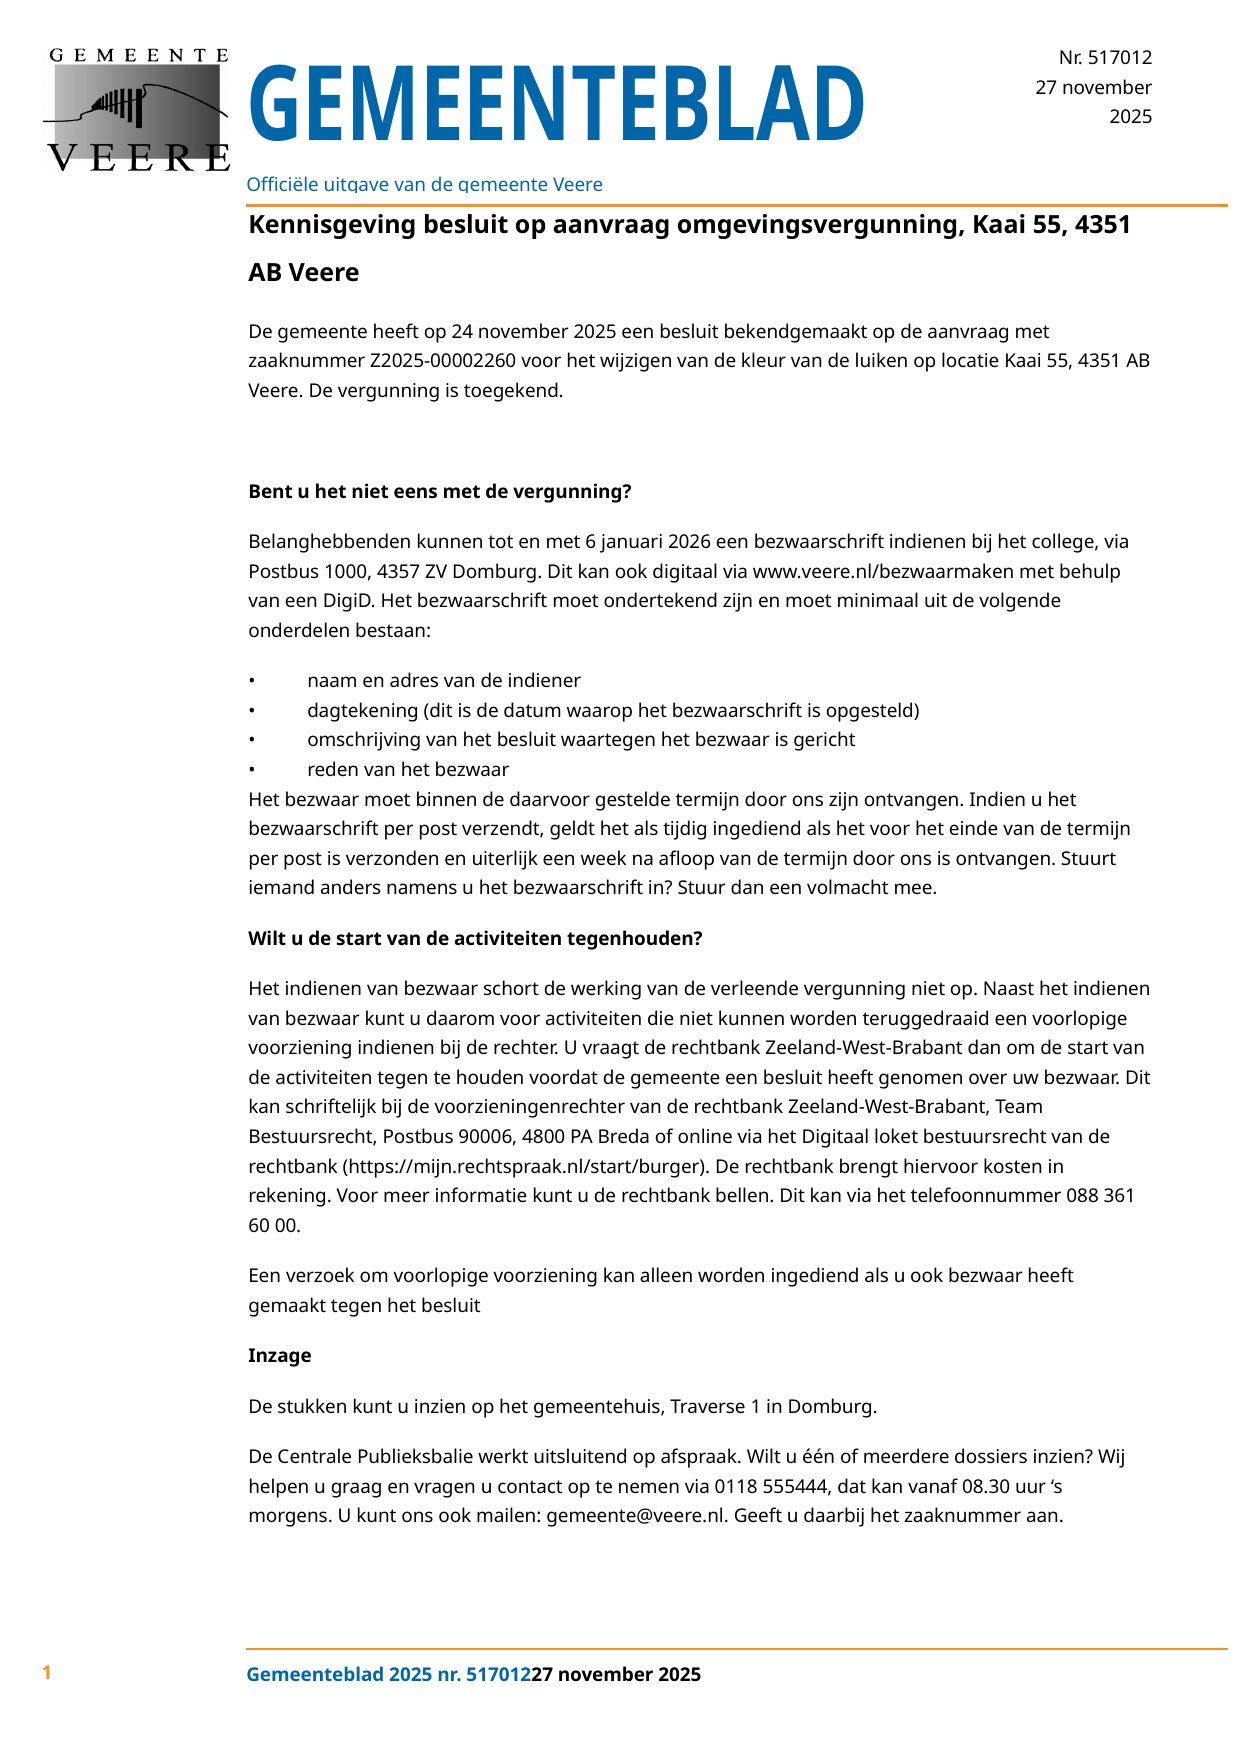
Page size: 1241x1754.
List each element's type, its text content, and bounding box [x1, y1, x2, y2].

list reden van het bezwaar [248, 756, 1152, 782]
text Wilt u de start van de activiteiten tegenhouden? [248, 925, 1152, 951]
text Inzage [248, 1342, 1152, 1368]
text Het indienen van bezwaar schort de werking van de verleende vergunning niet op. Naast het indienen van bezwaar kunt u daarom voor activiteiten die niet kunnen worden teruggedraaid een voorlopige voorziening indienen bij de rechter. U vraagt de rechtbank Zeeland-West-Brabant dan om de start van de activiteiten tegen te houden voordat de gemeente een besluit heeft genomen over uw bezwaar. Dit kan schriftelijk bij de voorzieningenrechter van de rechtbank Zeeland-West-Brabant, Team Bestuursrecht, Postbus 90006, 4800 PA Breda of online via het Digitaal loket bestuursrecht van de rechtbank (https://mijn.rechtspraak.nl/start/burger). De rechtbank brengt hiervoor kosten in rekening. Voor meer informatie kunt u de rechtbank bellen. Dit kan via het telefoonnummer 088 361 60 00. [248, 975, 1152, 1238]
text Een verzoek om voorlopige voorziening kan alleen worden ingediend als u ook bezwaar heeft gemaakt tegen het besluit [248, 1262, 1152, 1318]
text De gemeente heeft op 24 november 2025 een besluit bekendgemaakt op de aanvraag met zaaknummer Z2025-00002260 voor het wijzigen van de kleur van de luiken op locatie Kaai 55, 4351 AB Veere. De vergunning is toegekend. [248, 318, 1152, 403]
text Bent u het niet eens met de vergunning? [248, 478, 1152, 504]
text Kennisgeving besluit op aanvraag omgevingsvergunning, Kaai 55, 4351 AB Veere [248, 207, 1152, 288]
text Het bezwaar moet binnen de daarvoor gestelde termijn door ons zijn ontvangen. Indien u het bezwaarschrift per post verzendt, geldt het als tijdig ingediend als het voor het einde van de termijn per post is verzonden en uiterlijk een week na afloop van de termijn door ons is ontvangen. Stuurt iemand anders namens u het bezwaarschrift in? Stuur dan een volmacht mee. [248, 786, 1152, 900]
list naam en adres van de indiener [248, 667, 1152, 693]
list dagtekening (dit is de datum waarop het bezwaarschrift is opgesteld) [248, 697, 1152, 723]
picture [41, 47, 231, 172]
text Belanghebbenden kunnen tot en met 6 januari 2026 een bezwaarschrift indienen bij het college, via Postbus 1000, 4357 ZV Domburg. Dit kan ook digitaal via www.veere.nl/bezwaarmaken met behulp van een DigiD. Het bezwaarschrift moet ondertekend zijn en moet minimaal uit de volgende onderdelen bestaan: [248, 528, 1152, 643]
text De Centrale Publieksbalie werkt uitsluitend op afspraak. Wilt u één of meerdere dossiers inzien? Wij helpen u graag en vragen u contact op te nemen via 0118 555444, dat kan vanaf 08.30 uur ‘s morgens. U kunt ons ook mailen: gemeente@veere.nl. Geeft u daarbij het zaaknummer aan. [248, 1443, 1152, 1528]
list omschrijving van het besluit waartegen het bezwaar is gericht [248, 727, 1152, 752]
text De stukken kunt u inzien op het gemeentehuis, Traverse 1 in Domburg. [248, 1393, 1152, 1419]
